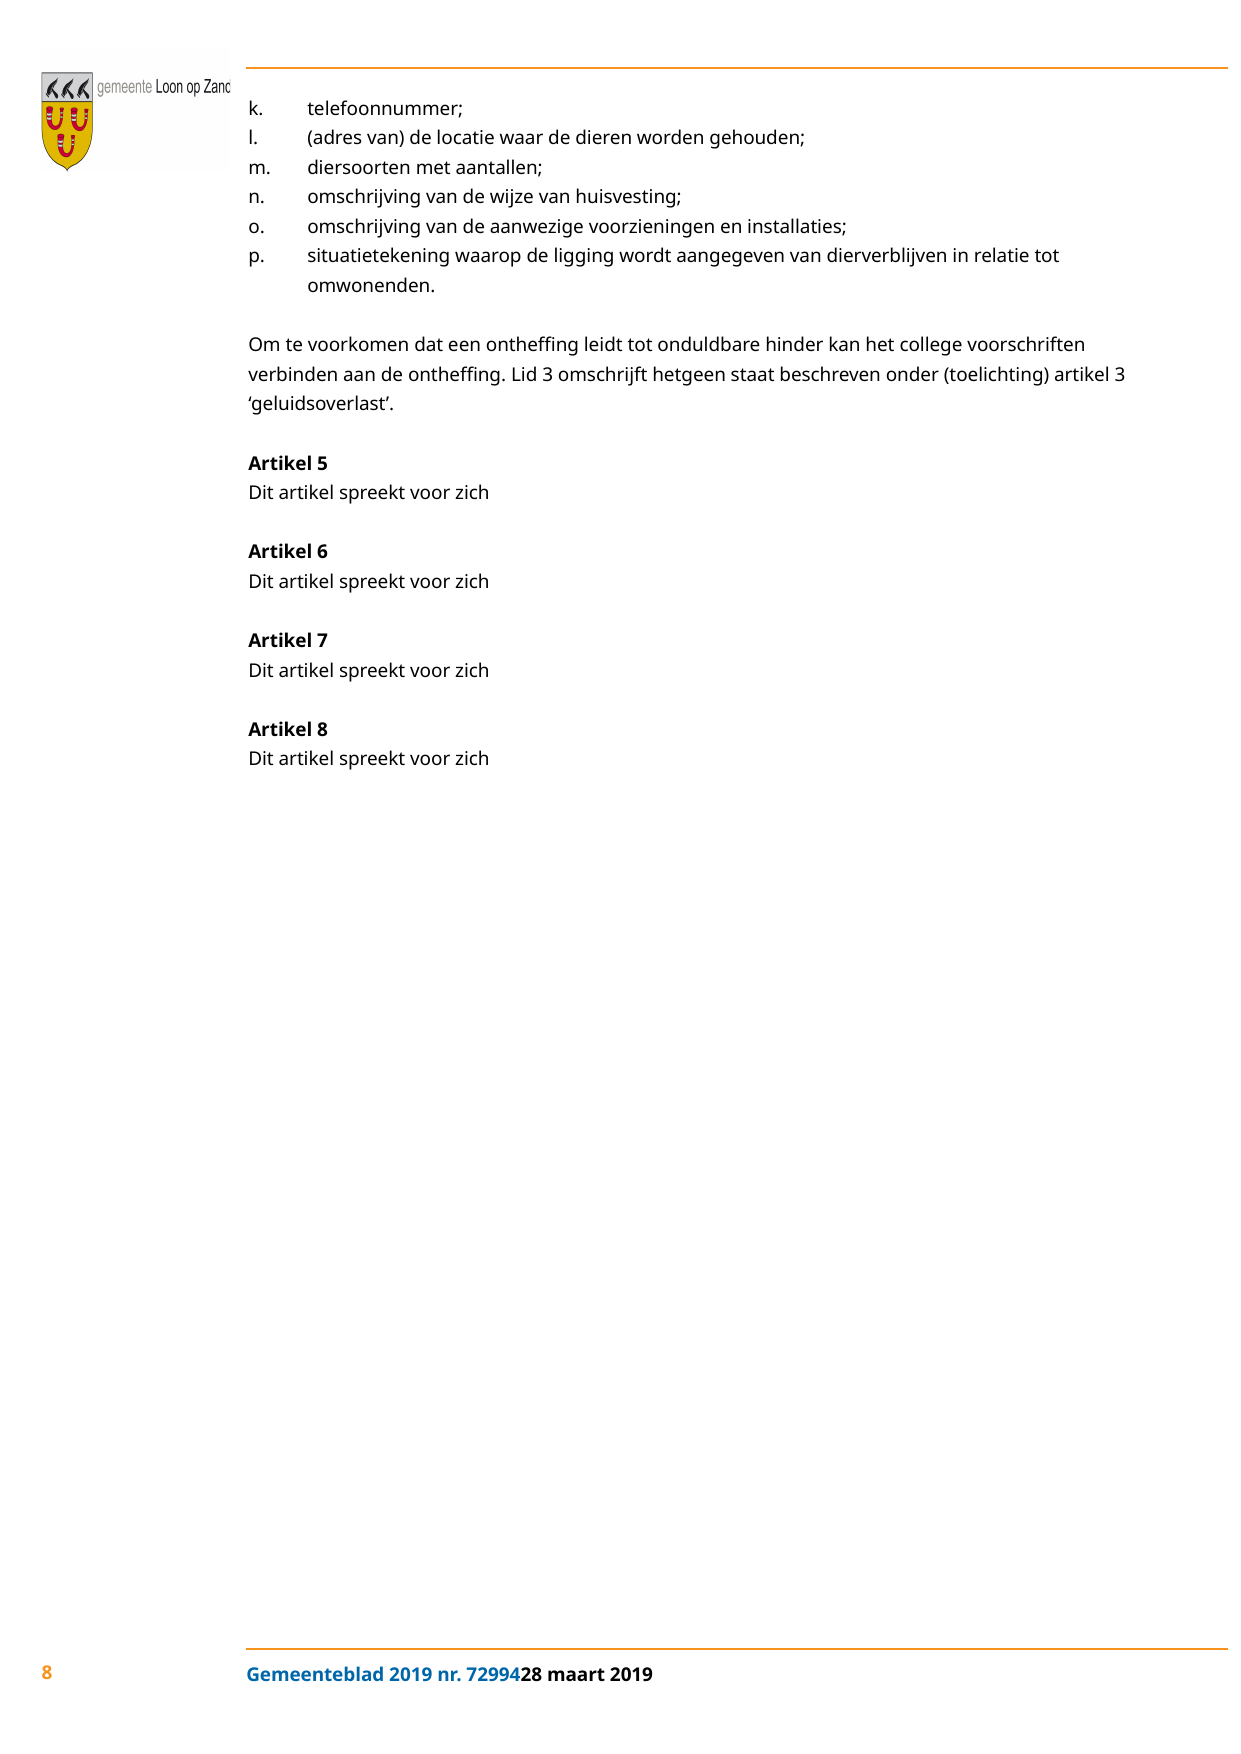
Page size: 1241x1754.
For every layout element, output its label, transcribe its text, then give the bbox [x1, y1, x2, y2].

text Artikel 6 [248, 538, 1152, 564]
list omschrijving van de wijze van huisvesting; [248, 183, 1152, 209]
text Artikel 7 [248, 627, 1152, 653]
text Artikel 8 [248, 716, 1152, 742]
list situatietekening waarop de ligging wordt aangegeven van dierverblijven in relatie tot omwonenden. [248, 243, 1152, 298]
text Om te voorkomen dat een ontheffing leidt tot onduldbare hinder kan het college voorschriften verbinden aan de ontheffing. Lid 3 omschrijft hetgeen staat beschreven onder (toelichting) artikel 3 ‘geluidsoverlast’. [248, 331, 1152, 416]
text Dit artikel spreekt voor zich [248, 568, 1152, 594]
list telefoonnummer; [248, 95, 1152, 121]
text Artikel 5 [248, 450, 1152, 476]
picture [41, 47, 231, 172]
text Dit artikel spreekt voor zich [248, 746, 1152, 771]
text Dit artikel spreekt voor zich [248, 479, 1152, 505]
list (adres van) de locatie waar de dieren worden gehouden; [248, 124, 1152, 150]
list diersoorten met aantallen; [248, 154, 1152, 180]
list omschrijving van de aanwezige voorzieningen en installaties; [248, 213, 1152, 239]
text Dit artikel spreekt voor zich [248, 657, 1152, 683]
